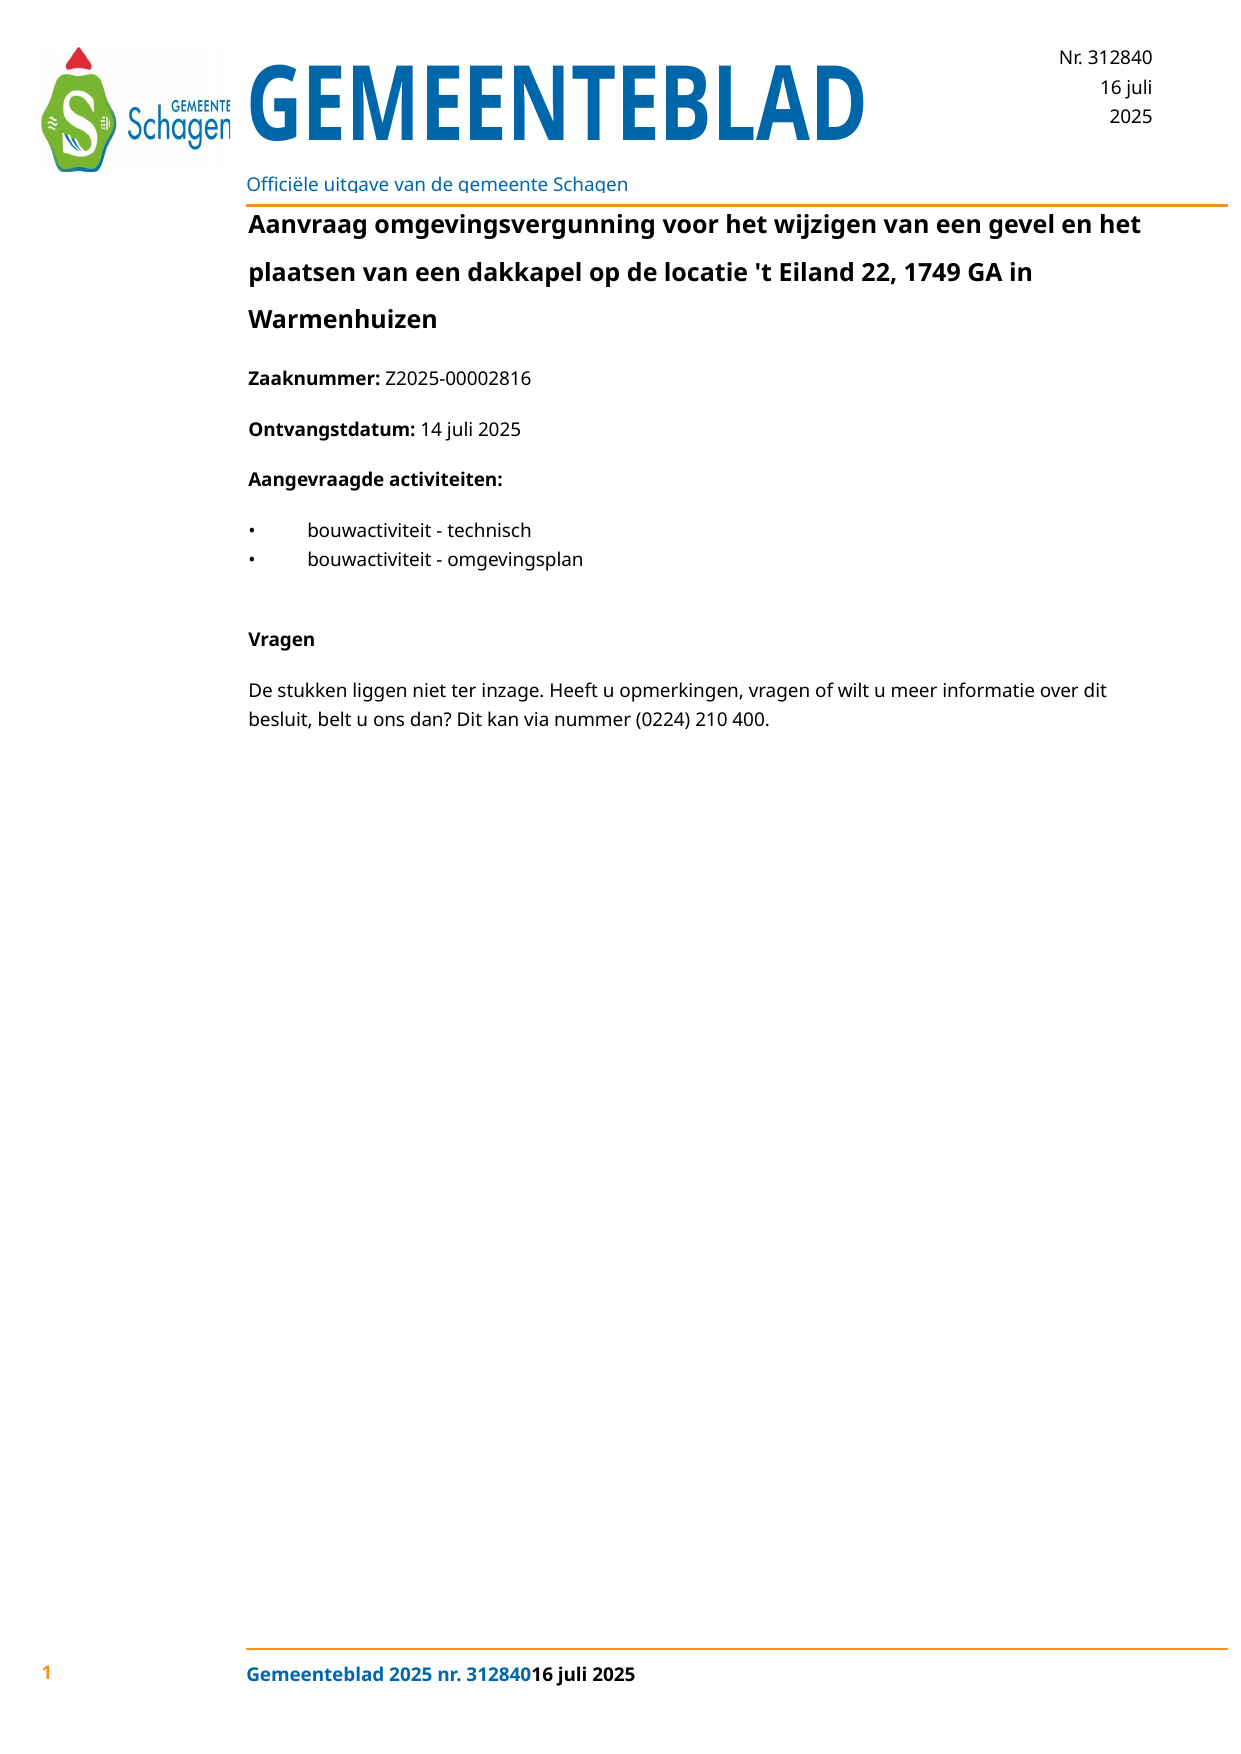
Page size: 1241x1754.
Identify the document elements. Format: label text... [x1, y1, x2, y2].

text De stukken liggen niet ter inzage. Heeft u opmerkingen, vragen of wilt u meer informatie over dit besluit, belt u ons dan? Dit kan via nummer (0224) 210 400. [248, 677, 1152, 732]
text Aangevraagde activiteiten: [248, 466, 1152, 492]
text Aanvraag omgevingsvergunning voor het wijzigen van een gevel en het plaatsen van een dakkapel op de locatie 't Eiland 22, 1749 GA in Warmenhuizen [248, 207, 1152, 336]
text Vragen [248, 626, 1152, 652]
list bouwactiviteit - technisch [248, 517, 1152, 542]
list bouwactiviteit - omgevingsplan [248, 546, 1152, 572]
text Ontvangstdatum: 14 juli 2025 [248, 416, 1152, 442]
text Zaaknummer: Z2025-00002816 [248, 366, 1152, 391]
picture [41, 47, 231, 172]
